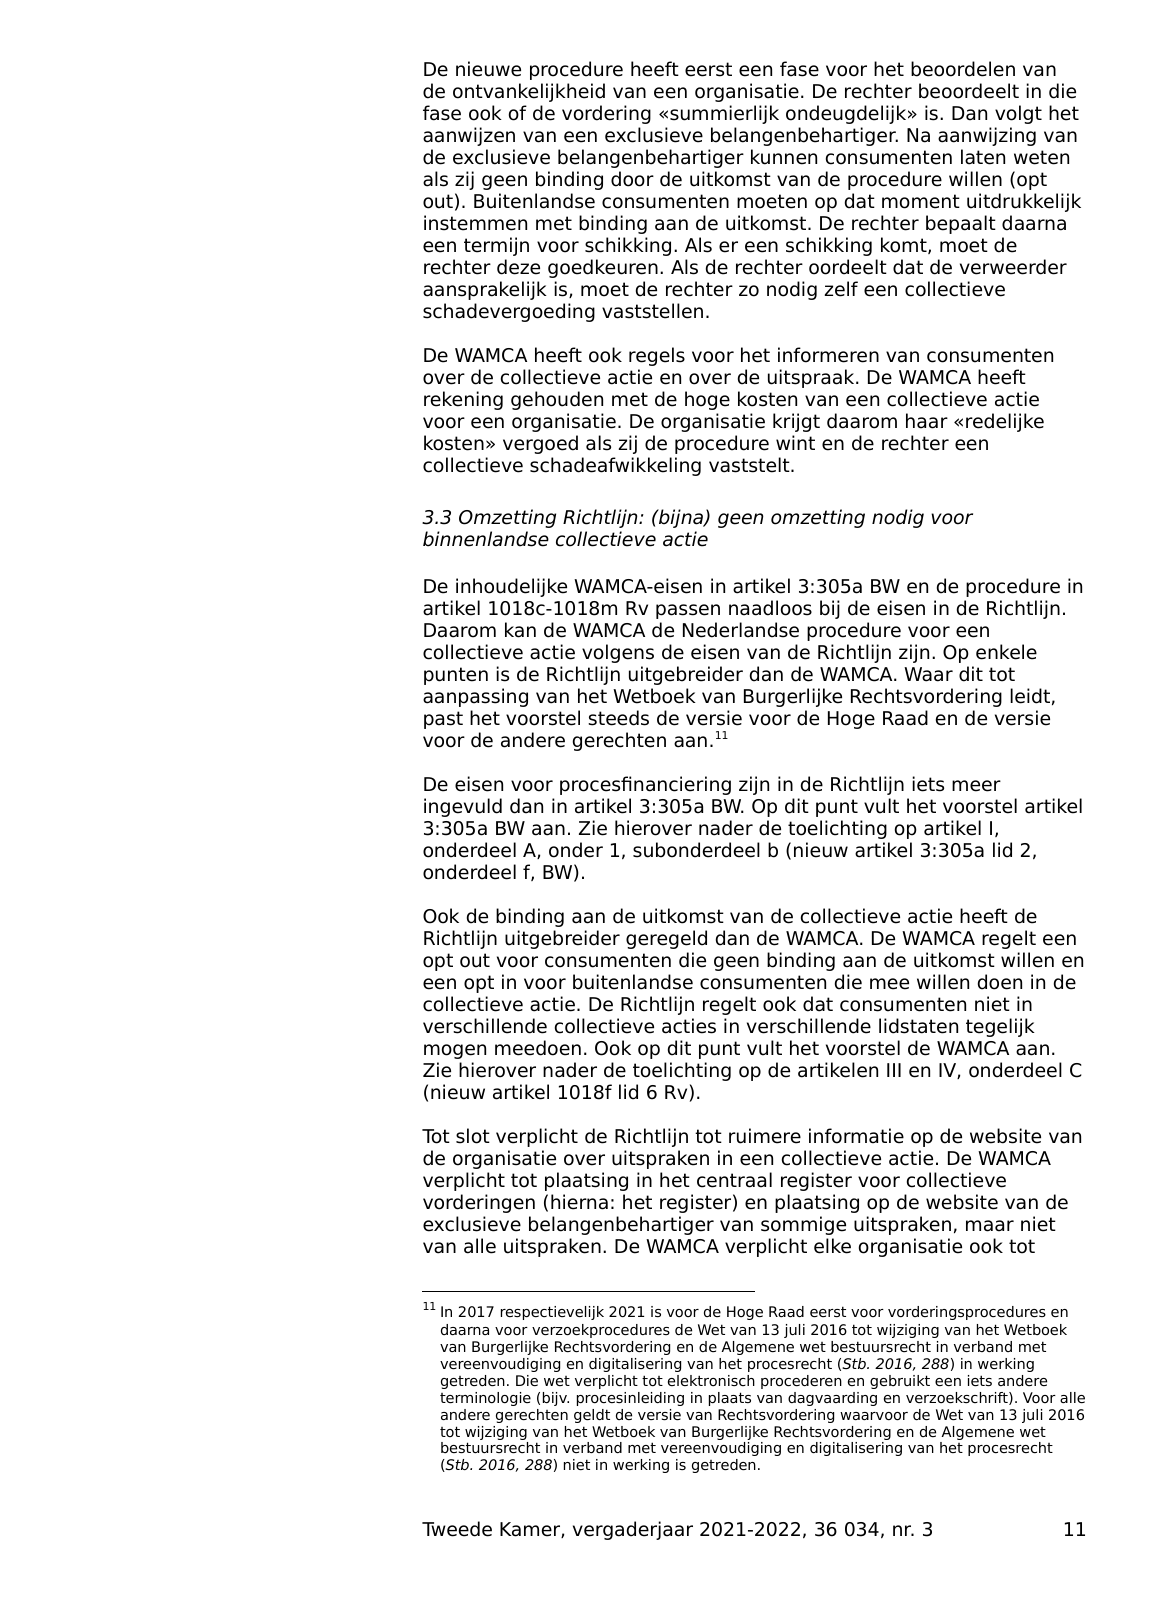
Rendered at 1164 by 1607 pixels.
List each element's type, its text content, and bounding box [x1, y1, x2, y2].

text Tot slot verplicht de Richtlijn tot ruimere informatie op de website van de organisatie over uitspraken in een collectieve actie. De WAMCA verplicht tot plaatsing in het centraal register voor collectieve vorderingen (hierna: het register) en plaatsing op de website van de exclusieve belangenbehartiger van sommige uitspraken, maar niet van alle uitspraken. De WAMCA verplicht elke organisatie ook tot [422, 1126, 1087, 1258]
text Ook de binding aan de uitkomst van de collectieve actie heeft de Richtlijn uitgebreider geregeld dan de WAMCA. De WAMCA regelt een opt out voor consumenten die geen binding aan de uitkomst willen en een opt in voor buitenlandse consumenten die mee willen doen in de collectieve actie. De Richtlijn regelt ook dat consumenten niet in verschillende collectieve acties in verschillende lidstaten tegelijk mogen meedoen. Ook op dit punt vult het voorstel de WAMCA aan. Zie hierover nader de toelichting op de artikelen III en IV, onderdeel C (nieuw artikel 1018f lid 6 Rv). [422, 906, 1087, 1104]
text In 2017 respectievelijk 2021 is voor de Hoge Raad eerst voor vorderingsprocedures en daarna voor verzoekprocedures de Wet van 13 juli 2016 tot wijziging van het Wetboek van Burgerlijke Rechtsvordering en de Algemene wet bestuursrecht in verband met vereenvoudiging en digitalisering van het procesrecht (Stb. 2016, 288) in werking getreden. Die wet verplicht tot elektronisch procederen en gebruikt een iets andere terminologie (bijv. procesinleiding in plaats van dagvaarding en verzoekschrift). Voor alle andere gerechten geldt de versie van Rechtsvordering waarvoor de Wet van 13 juli 2016 tot wijziging van het Wetboek van Burgerlijke Rechtsvordering en de Algemene wet bestuursrecht in verband met vereenvoudiging en digitalisering van het procesrecht (Stb. 2016, 288) niet in werking is getreden. [422, 1300, 1087, 1474]
text De nieuwe procedure heeft eerst een fase voor het beoordelen van de ontvankelijkheid van een organisatie. De rechter beoordeelt in die fase ook of de vordering «summierlijk ondeugdelijk» is. Dan volgt het aanwijzen van een exclusieve belangenbehartiger. Na aanwijzing van de exclusieve belangenbehartiger kunnen consumenten laten weten als zij geen binding door de uitkomst van de procedure willen (opt out). Buitenlandse consumenten moeten op dat moment uitdrukkelijk instemmen met binding aan de uitkomst. De rechter bepaalt daarna een termijn voor schikking. Als er een schikking komt, moet de rechter deze goedkeuren. Als de rechter oordeelt dat de verweerder aansprakelijk is, moet de rechter zo nodig zelf een collectieve schadevergoeding vaststellen. [422, 59, 1087, 323]
text De eisen voor procesfinanciering zijn in de Richtlijn iets meer ingevuld dan in artikel 3:305a BW. Op dit punt vult het voorstel artikel 3:305a BW aan. Zie hierover nader de toelichting op artikel I, onderdeel A, onder 1, subonderdeel b (nieuw artikel 3:305a lid 2, onderdeel f, BW). [422, 774, 1087, 884]
subtitle 3.3 Omzetting Richtlijn: (bijna) geen omzetting nodig voor binnenlandse collectieve actie [422, 507, 1087, 551]
text De inhoudelijke WAMCA-eisen in artikel 3:305a BW en de procedure in artikel 1018c-1018m Rv passen naadloos bij de eisen in de Richtlijn. Daarom kan de WAMCA de Nederlandse procedure voor een collectieve actie volgens de eisen van de Richtlijn zijn. Op enkele punten is de Richtlijn uitgebreider dan de WAMCA. Waar dit tot aanpassing van het Wetboek van Burgerlijke Rechtsvordering leidt, past het voorstel steeds de versie voor de Hoge Raad en de versie voor de andere gerechten aan. [422, 576, 1087, 752]
text De WAMCA heeft ook regels voor het informeren van consumenten over de collectieve actie en over de uitspraak. De WAMCA heeft rekening gehouden met de hoge kosten van een collectieve actie voor een organisatie. De organisatie krijgt daarom haar «redelijke kosten» vergoed als zij de procedure wint en de rechter een collectieve schadeafwikkeling vaststelt. [422, 345, 1087, 477]
